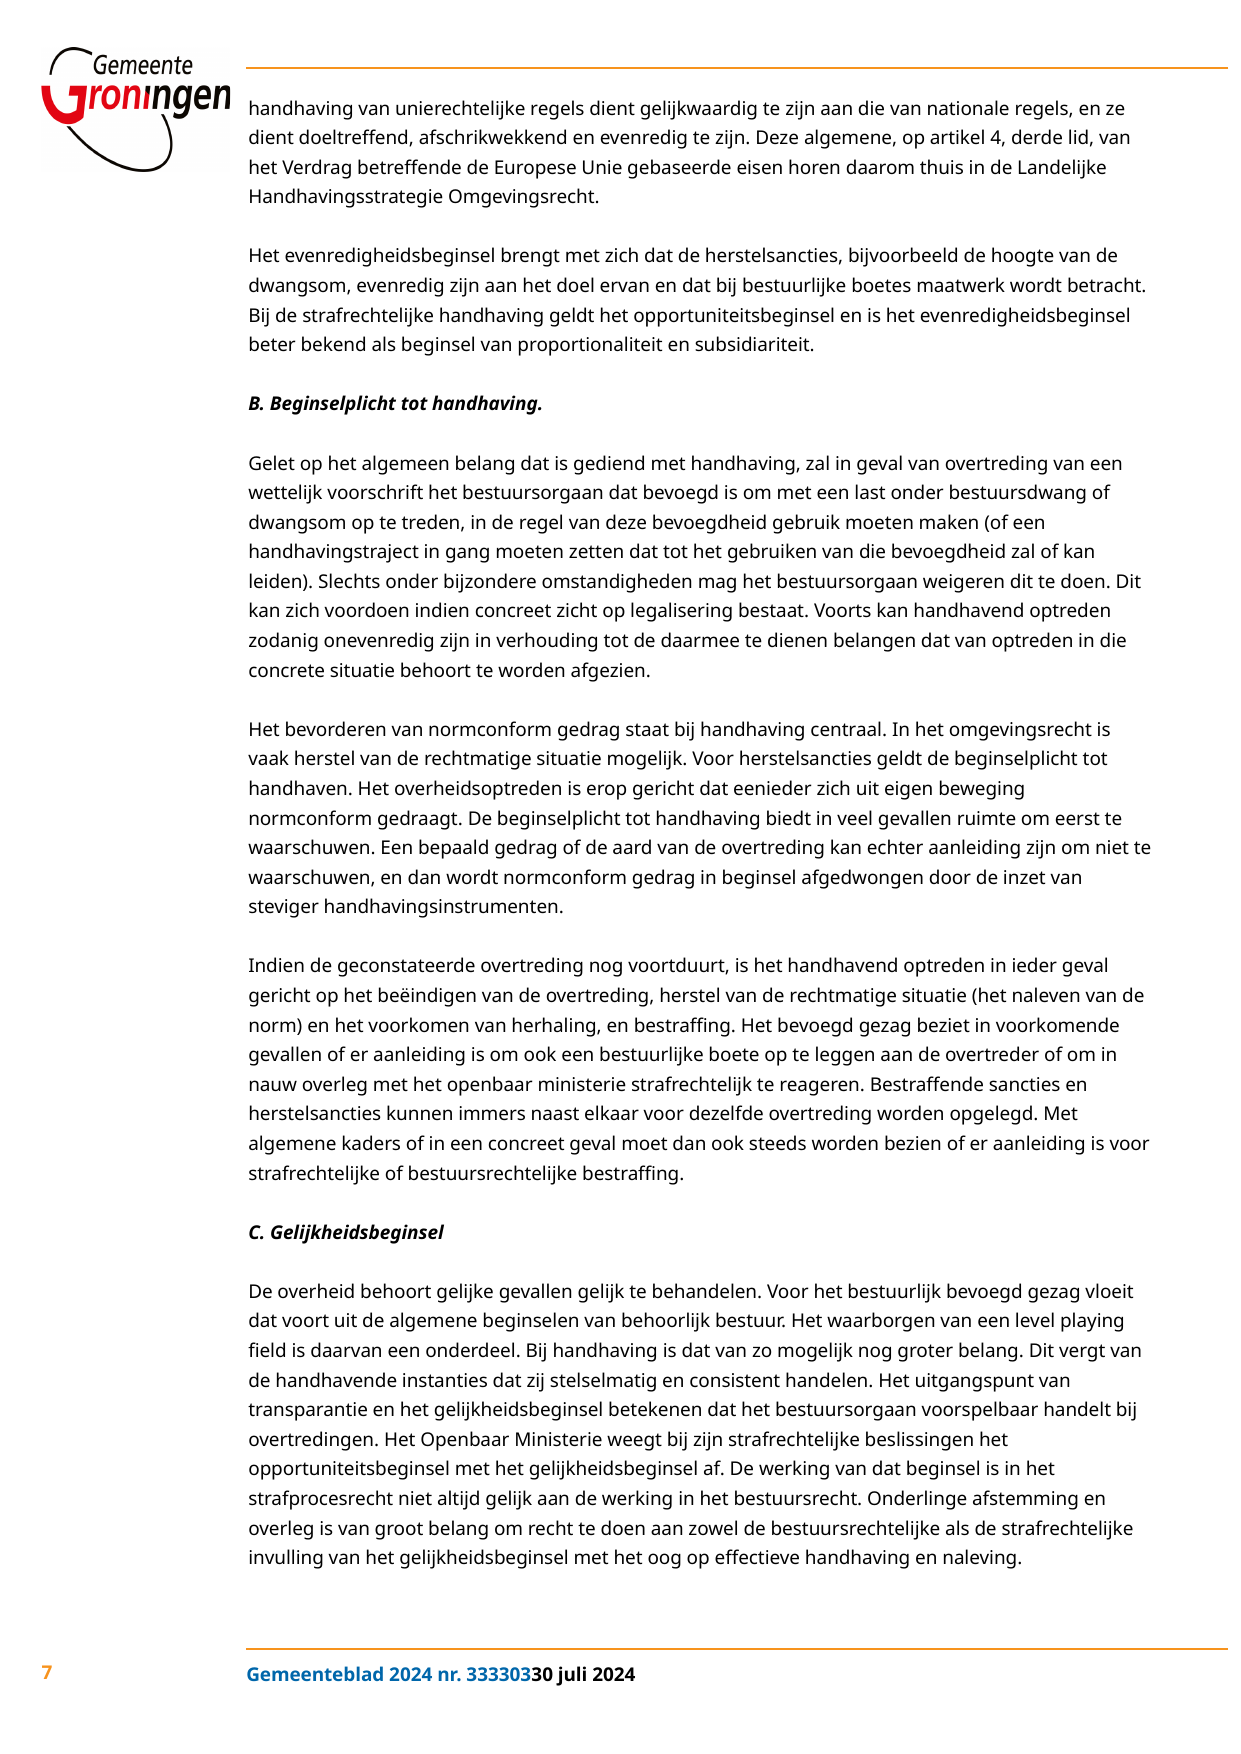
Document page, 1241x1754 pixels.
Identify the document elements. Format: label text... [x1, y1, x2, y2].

text B. Beginselplicht tot handhaving. [248, 391, 1152, 416]
text Indien de geconstateerde overtreding nog voortduurt, is het handhavend optreden in ieder geval gericht op het beëindigen van de overtreding, herstel van de rechtmatige situatie (het naleven van de norm) en het voorkomen van herhaling, en bestraffing. Het bevoegd gezag beziet in voorkomende gevallen of er aanleiding is om ook een bestuurlijke boete op te leggen aan de overtreder of om in nauw overleg met het openbaar ministerie strafrechtelijk te reageren. Bestraffende sancties en herstelsancties kunnen immers naast elkaar voor dezelfde overtreding worden opgelegd. Met algemene kaders of in een concreet geval moet dan ook steeds worden bezien of er aanleiding is voor strafrechtelijke of bestuursrechtelijke bestraffing. [248, 953, 1152, 1186]
text Het evenredigheidsbeginsel brengt met zich dat de herstelsancties, bijvoorbeeld de hoogte van de dwangsom, evenredig zijn aan het doel ervan en dat bij bestuurlijke boetes maatwerk wordt betracht. Bij de strafrechtelijke handhaving geldt het opportuniteitsbeginsel en is het evenredigheidsbeginsel beter bekend als beginsel van proportionaliteit en subsidiariteit. [248, 243, 1152, 357]
text C. Gelijkheidsbeginsel [248, 1219, 1152, 1245]
text Gelet op het algemeen belang dat is gediend met handhaving, zal in geval van overtreding van een wettelijk voorschrift het bestuursorgaan dat bevoegd is om met een last onder bestuursdwang of dwangsom op te treden, in de regel van deze bevoegdheid gebruik moeten maken (of een handhavingstraject in gang moeten zetten dat tot het gebruiken van die bevoegdheid zal of kan leiden). Slechts onder bijzondere omstandigheden mag het bestuursorgaan weigeren dit te doen. Dit kan zich voordoen indien concreet zicht op legalisering bestaat. Voorts kan handhavend optreden zodanig onevenredig zijn in verhouding tot de daarmee te dienen belangen dat van optreden in die concrete situatie behoort te worden afgezien. [248, 450, 1152, 683]
text Het bevorderen van normconform gedrag staat bij handhaving centraal. In het omgevingsrecht is vaak herstel van de rechtmatige situatie mogelijk. Voor herstelsancties geldt de beginselplicht tot handhaven. Het overheidsoptreden is erop gericht dat eenieder zich uit eigen beweging normconform gedraagt. De beginselplicht tot handhaving biedt in veel gevallen ruimte om eerst te waarschuwen. Een bepaald gedrag of de aard van de overtreding kan echter aanleiding zijn om niet te waarschuwen, en dan wordt normconform gedrag in beginsel afgedwongen door de inzet van steviger handhavingsinstrumenten. [248, 716, 1152, 919]
picture [41, 47, 231, 172]
text De overheid behoort gelijke gevallen gelijk te behandelen. Voor het bestuurlijk bevoegd gezag vloeit dat voort uit de algemene beginselen van behoorlijk bestuur. Het waarborgen van een level playing field is daarvan een onderdeel. Bij handhaving is dat van zo mogelijk nog groter belang. Dit vergt van de handhavende instanties dat zij stelselmatig en consistent handelen. Het uitgangspunt van transparantie en het gelijkheidsbeginsel betekenen dat het bestuursorgaan voorspelbaar handelt bij overtredingen. Het Openbaar Ministerie weegt bij zijn strafrechtelijke beslissingen het opportuniteitsbeginsel met het gelijkheidsbeginsel af. De werking van dat beginsel is in het strafprocesrecht niet altijd gelijk aan de werking in het bestuursrecht. Onderlinge afstemming en overleg is van groot belang om recht te doen aan zowel de bestuursrechtelijke als de strafrechtelijke invulling van het gelijkheidsbeginsel met het oog op effectieve handhaving en naleving. [248, 1278, 1152, 1570]
text handhaving van unierechtelijke regels dient gelijkwaardig te zijn aan die van nationale regels, en ze dient doeltreffend, afschrikwekkend en evenredig te zijn. Deze algemene, op artikel 4, derde lid, van het Verdrag betreffende de Europese Unie gebaseerde eisen horen daarom thuis in de Landelijke Handhavingsstrategie Omgevingsrecht. [248, 95, 1152, 209]
